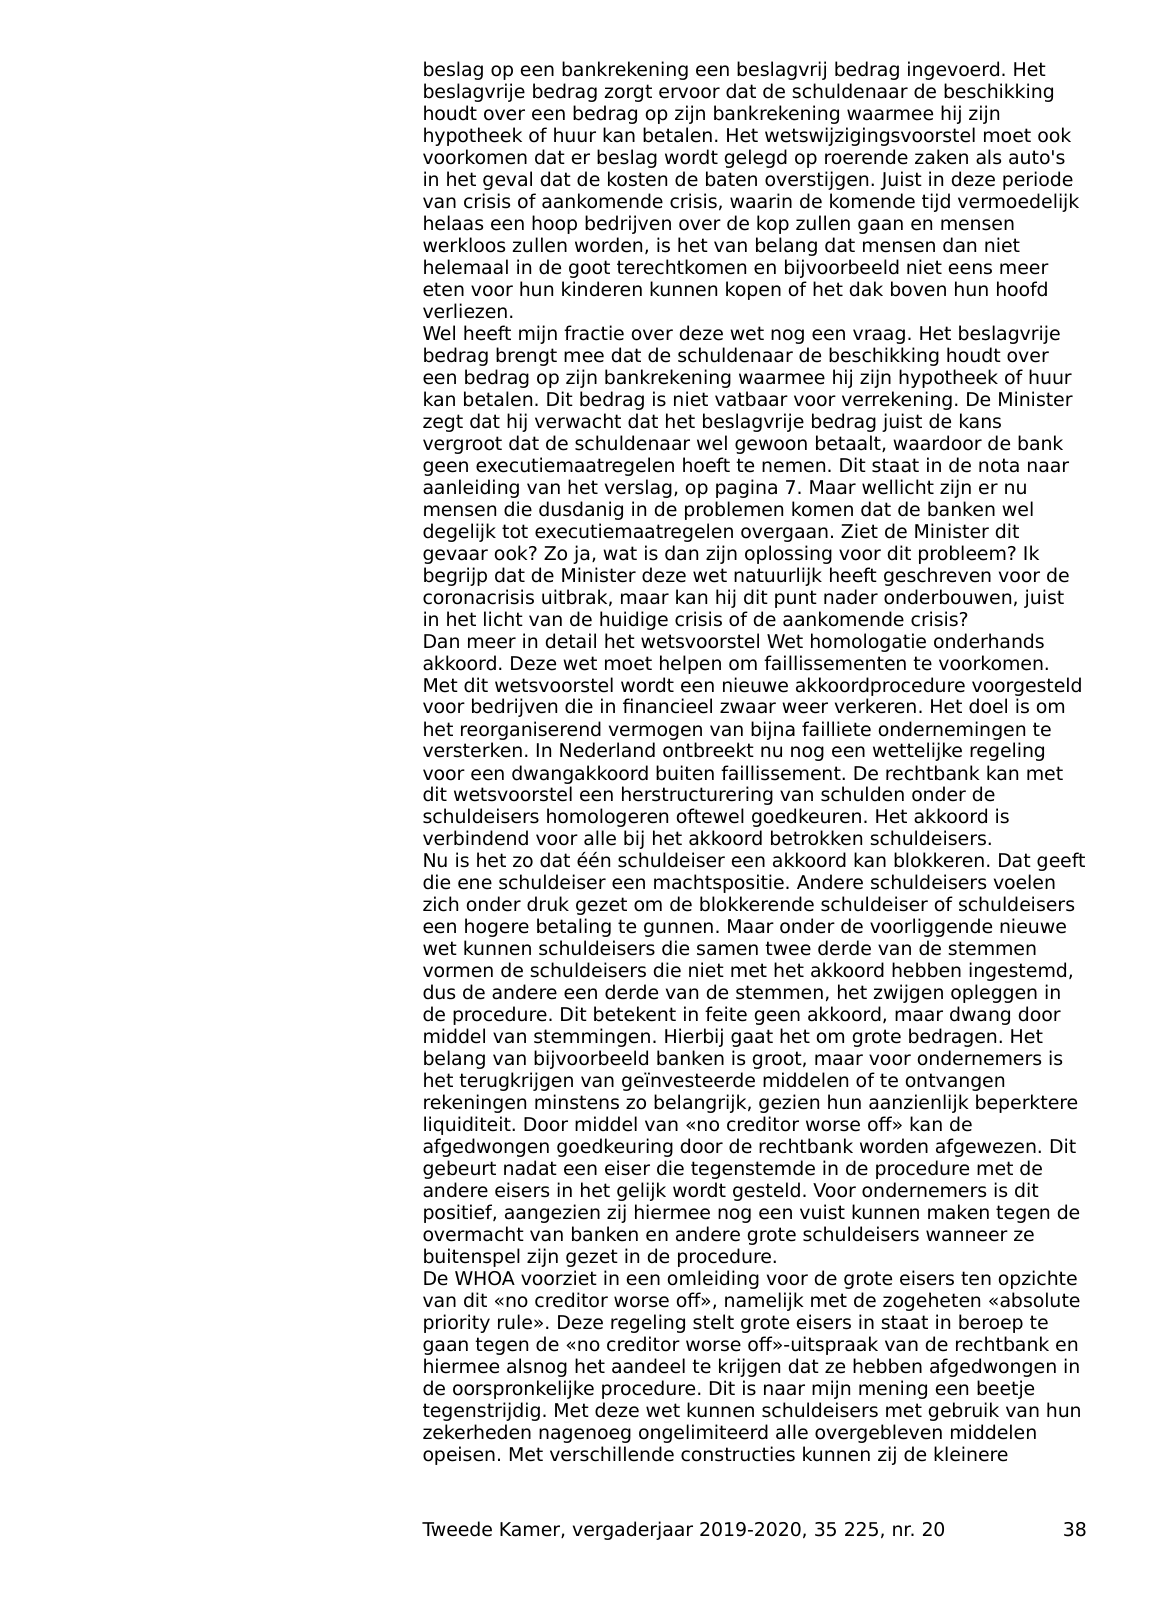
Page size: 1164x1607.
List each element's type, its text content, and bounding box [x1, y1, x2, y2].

text Wel heeft mijn fractie over deze wet nog een vraag. Het beslagvrije bedrag brengt mee dat de schuldenaar de beschikking houdt over een bedrag op zijn bankrekening waarmee hij zijn hypotheek of huur kan betalen. Dit bedrag is niet vatbaar voor verrekening. De Minister zegt dat hij verwacht dat het beslagvrije bedrag juist de kans vergroot dat de schuldenaar wel gewoon betaalt, waardoor de bank geen executiemaatregelen hoeft te nemen. Dit staat in de nota naar aanleiding van het verslag, op pagina 7. Maar wellicht zijn er nu mensen die dusdanig in de problemen komen dat de banken wel degelijk tot executiemaatregelen overgaan. Ziet de Minister dit gevaar ook? Zo ja, wat is dan zijn oplossing voor dit probleem? Ik begrijp dat de Minister deze wet natuurlijk heeft geschreven voor de coronacrisis uitbrak, maar kan hij dit punt nader onderbouwen, juist in het licht van de huidige crisis of de aankomende crisis? [422, 323, 1087, 631]
text Nu is het zo dat één schuldeiser een akkoord kan blokkeren. Dat geeft die ene schuldeiser een machtspositie. Andere schuldeisers voelen zich onder druk gezet om de blokkerende schuldeiser of schuldeisers een hogere betaling te gunnen. Maar onder de voorliggende nieuwe wet kunnen schuldeisers die samen twee derde van de stemmen vormen de schuldeisers die niet met het akkoord hebben ingestemd, dus de andere een derde van de stemmen, het zwijgen opleggen in de procedure. Dit betekent in feite geen akkoord, maar dwang door middel van stemmingen. Hierbij gaat het om grote bedragen. Het belang van bijvoorbeeld banken is groot, maar voor ondernemers is het terugkrijgen van geïnvesteerde middelen of te ontvangen rekeningen minstens zo belangrijk, gezien hun aanzienlijk beperktere liquiditeit. Door middel van «no creditor worse off» kan de afgedwongen goedkeuring door de rechtbank worden afgewezen. Dit gebeurt nadat een eiser die tegenstemde in de procedure met de andere eisers in het gelijk wordt gesteld. Voor ondernemers is dit positief, aangezien zij hiermee nog een vuist kunnen maken tegen de overmacht van banken en andere grote schuldeisers wanneer ze buitenspel zijn gezet in de procedure. [422, 850, 1087, 1268]
text Dan meer in detail het wetsvoorstel Wet homologatie onderhands akkoord. Deze wet moet helpen om faillissementen te voorkomen. Met dit wetsvoorstel wordt een nieuwe akkoordprocedure voorgesteld voor bedrijven die in financieel zwaar weer verkeren. Het doel is om het reorganiserend vermogen van bijna failliete ondernemingen te versterken. In Nederland ontbreekt nu nog een wettelijke regeling voor een dwangakkoord buiten faillissement. De rechtbank kan met dit wetsvoorstel een herstructurering van schulden onder de schuldeisers homologeren oftewel goedkeuren. Het akkoord is verbindend voor alle bij het akkoord betrokken schuldeisers. [422, 631, 1087, 850]
text De WHOA voorziet in een omleiding voor de grote eisers ten opzichte van dit «no creditor worse off», namelijk met de zogeheten «absolute priority rule». Deze regeling stelt grote eisers in staat in beroep te gaan tegen de «no creditor worse off»-uitspraak van de rechtbank en hiermee alsnog het aandeel te krijgen dat ze hebben afgedwongen in de oorspronkelijke procedure. Dit is naar mijn mening een beetje tegenstrijdig. Met deze wet kunnen schuldeisers met gebruik van hun zekerheden nagenoeg ongelimiteerd alle overgebleven middelen opeisen. Met verschillende constructies kunnen zij de kleinere [422, 1268, 1087, 1466]
text beslag op een bankrekening een beslagvrij bedrag ingevoerd. Het beslagvrije bedrag zorgt ervoor dat de schuldenaar de beschikking houdt over een bedrag op zijn bankrekening waarmee hij zijn hypotheek of huur kan betalen. Het wetswijzigingsvoorstel moet ook voorkomen dat er beslag wordt gelegd op roerende zaken als auto's in het geval dat de kosten de baten overstijgen. Juist in deze periode van crisis of aankomende crisis, waarin de komende tijd vermoedelijk helaas een hoop bedrijven over de kop zullen gaan en mensen werkloos zullen worden, is het van belang dat mensen dan niet helemaal in de goot terechtkomen en bijvoorbeeld niet eens meer eten voor hun kinderen kunnen kopen of het dak boven hun hoofd verliezen. [422, 59, 1087, 323]
